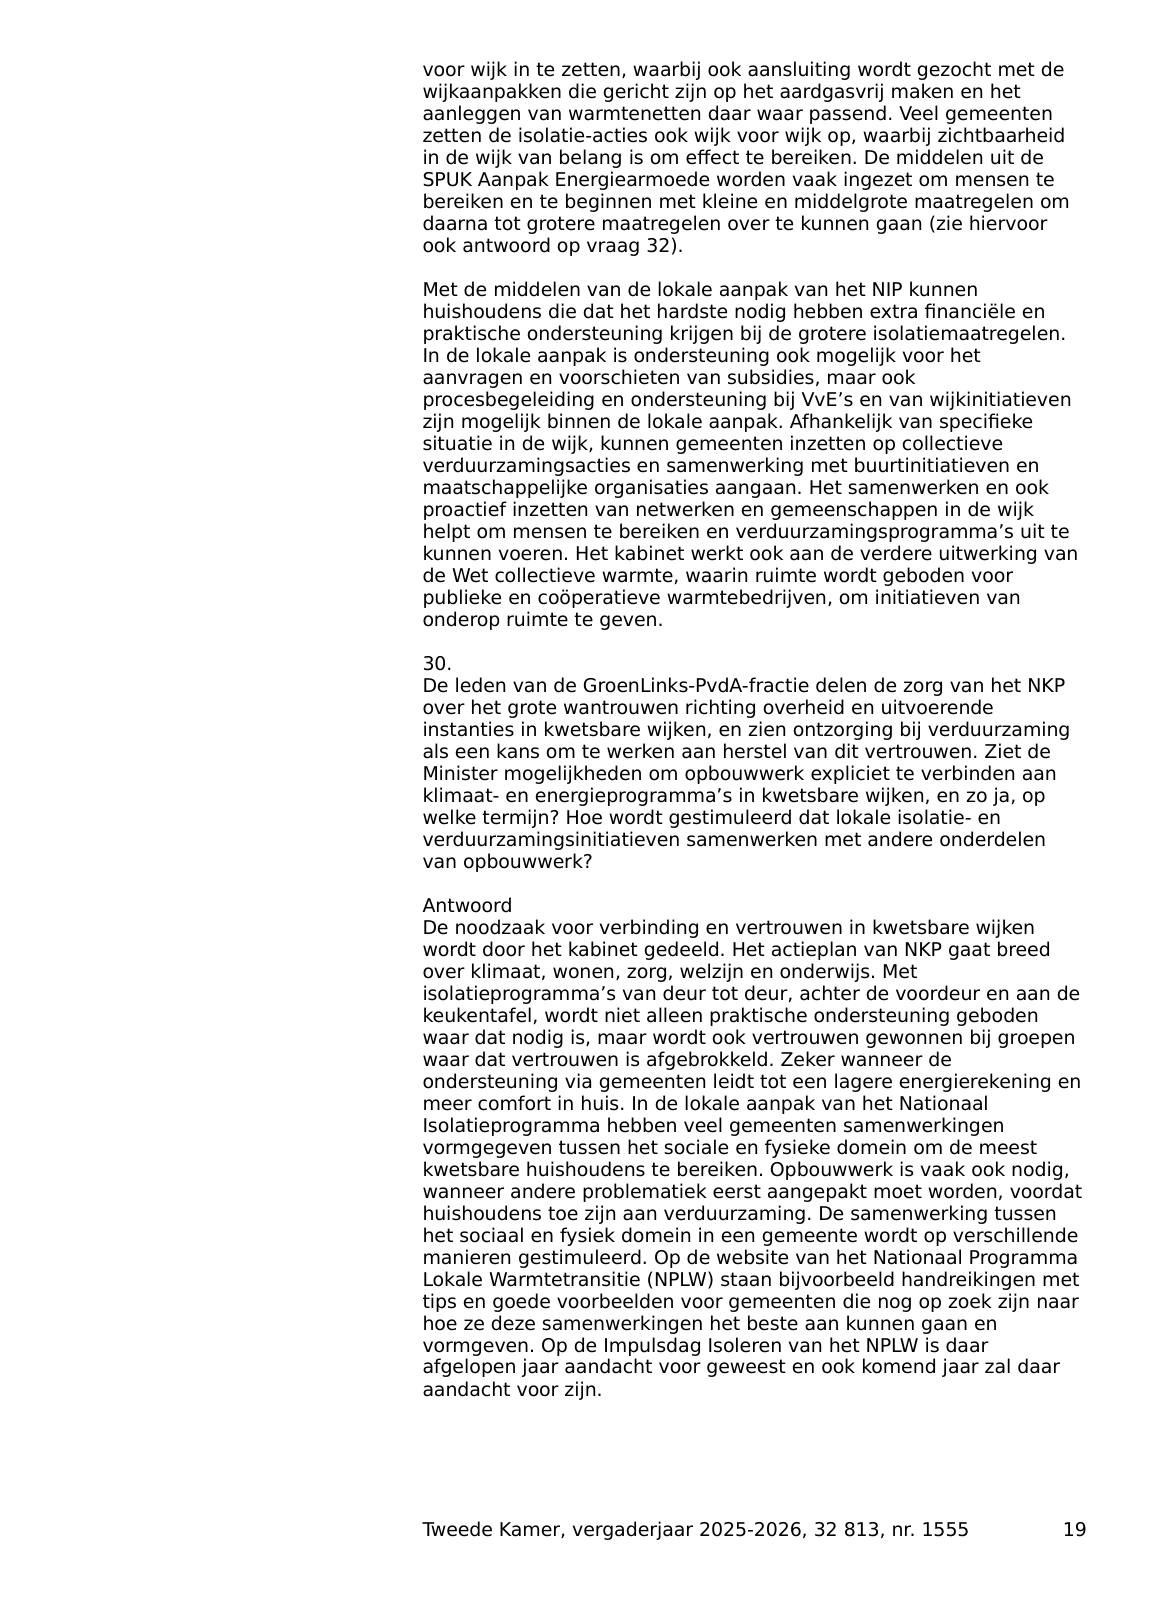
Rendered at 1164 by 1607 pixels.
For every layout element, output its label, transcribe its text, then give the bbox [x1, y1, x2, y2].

text Met de middelen van de lokale aanpak van het NIP kunnen huishoudens die dat het hardste nodig hebben extra financiële en praktische ondersteuning krijgen bij de grotere isolatiemaatregelen. In de lokale aanpak is ondersteuning ook mogelijk voor het aanvragen en voorschieten van subsidies, maar ook procesbegeleiding en ondersteuning bij VvE’s en van wijkinitiatieven zijn mogelijk binnen de lokale aanpak. Afhankelijk van specifieke situatie in de wijk, kunnen gemeenten inzetten op collectieve verduurzamingsacties en samenwerking met buurtinitiatieven en maatschappelijke organisaties aangaan. Het samenwerken en ook proactief inzetten van netwerken en gemeenschappen in de wijk helpt om mensen te bereiken en verduurzamingsprogramma’s uit te kunnen voeren. Het kabinet werkt ook aan de verdere uitwerking van de Wet collectieve warmte, waarin ruimte wordt geboden voor publieke en coöperatieve warmtebedrijven, om initiatieven van onderop ruimte te geven. [422, 279, 1087, 631]
text 30. [422, 653, 1087, 675]
text De noodzaak voor verbinding en vertrouwen in kwetsbare wijken wordt door het kabinet gedeeld. Het actieplan van NKP gaat breed over klimaat, wonen, zorg, welzijn en onderwijs. Met isolatieprogramma’s van deur tot deur, achter de voordeur en aan de keukentafel, wordt niet alleen praktische ondersteuning geboden waar dat nodig is, maar wordt ook vertrouwen gewonnen bij groepen waar dat vertrouwen is afgebrokkeld. Zeker wanneer de ondersteuning via gemeenten leidt tot een lagere energierekening en meer comfort in huis. In de lokale aanpak van het Nationaal Isolatieprogramma hebben veel gemeenten samenwerkingen vormgegeven tussen het sociale en fysieke domein om de meest kwetsbare huishoudens te bereiken. Opbouwwerk is vaak ook nodig, wanneer andere problematiek eerst aangepakt moet worden, voordat huishoudens toe zijn aan verduurzaming. De samenwerking tussen het sociaal en fysiek domein in een gemeente wordt op verschillende manieren gestimuleerd. Op de website van het Nationaal Programma Lokale Warmtetransitie (NPLW) staan bijvoorbeeld handreikingen met tips en goede voorbeelden voor gemeenten die nog op zoek zijn naar hoe ze deze samenwerkingen het beste aan kunnen gaan en vormgeven. Op de Impulsdag Isoleren van het NPLW is daar afgelopen jaar aandacht voor geweest en ook komend jaar zal daar aandacht voor zijn. [422, 917, 1087, 1400]
text De leden van de GroenLinks-PvdA-fractie delen de zorg van het NKP over het grote wantrouwen richting overheid en uitvoerende instanties in kwetsbare wijken, en zien ontzorging bij verduurzaming als een kans om te werken aan herstel van dit vertrouwen. Ziet de Minister mogelijkheden om opbouwwerk expliciet te verbinden aan klimaat- en energieprogramma’s in kwetsbare wijken, en zo ja, op welke termijn? Hoe wordt gestimuleerd dat lokale isolatie- en verduurzamingsinitiatieven samenwerken met andere onderdelen van opbouwwerk? [422, 675, 1087, 873]
text voor wijk in te zetten, waarbij ook aansluiting wordt gezocht met de wijkaanpakken die gericht zijn op het aardgasvrij maken en het aanleggen van warmtenetten daar waar passend. Veel gemeenten zetten de isolatie-acties ook wijk voor wijk op, waarbij zichtbaarheid in de wijk van belang is om effect te bereiken. De middelen uit de SPUK Aanpak Energiearmoede worden vaak ingezet om mensen te bereiken en te beginnen met kleine en middelgrote maatregelen om daarna tot grotere maatregelen over te kunnen gaan (zie hiervoor ook antwoord op vraag 32). [422, 59, 1087, 257]
text Antwoord [422, 895, 1087, 917]
